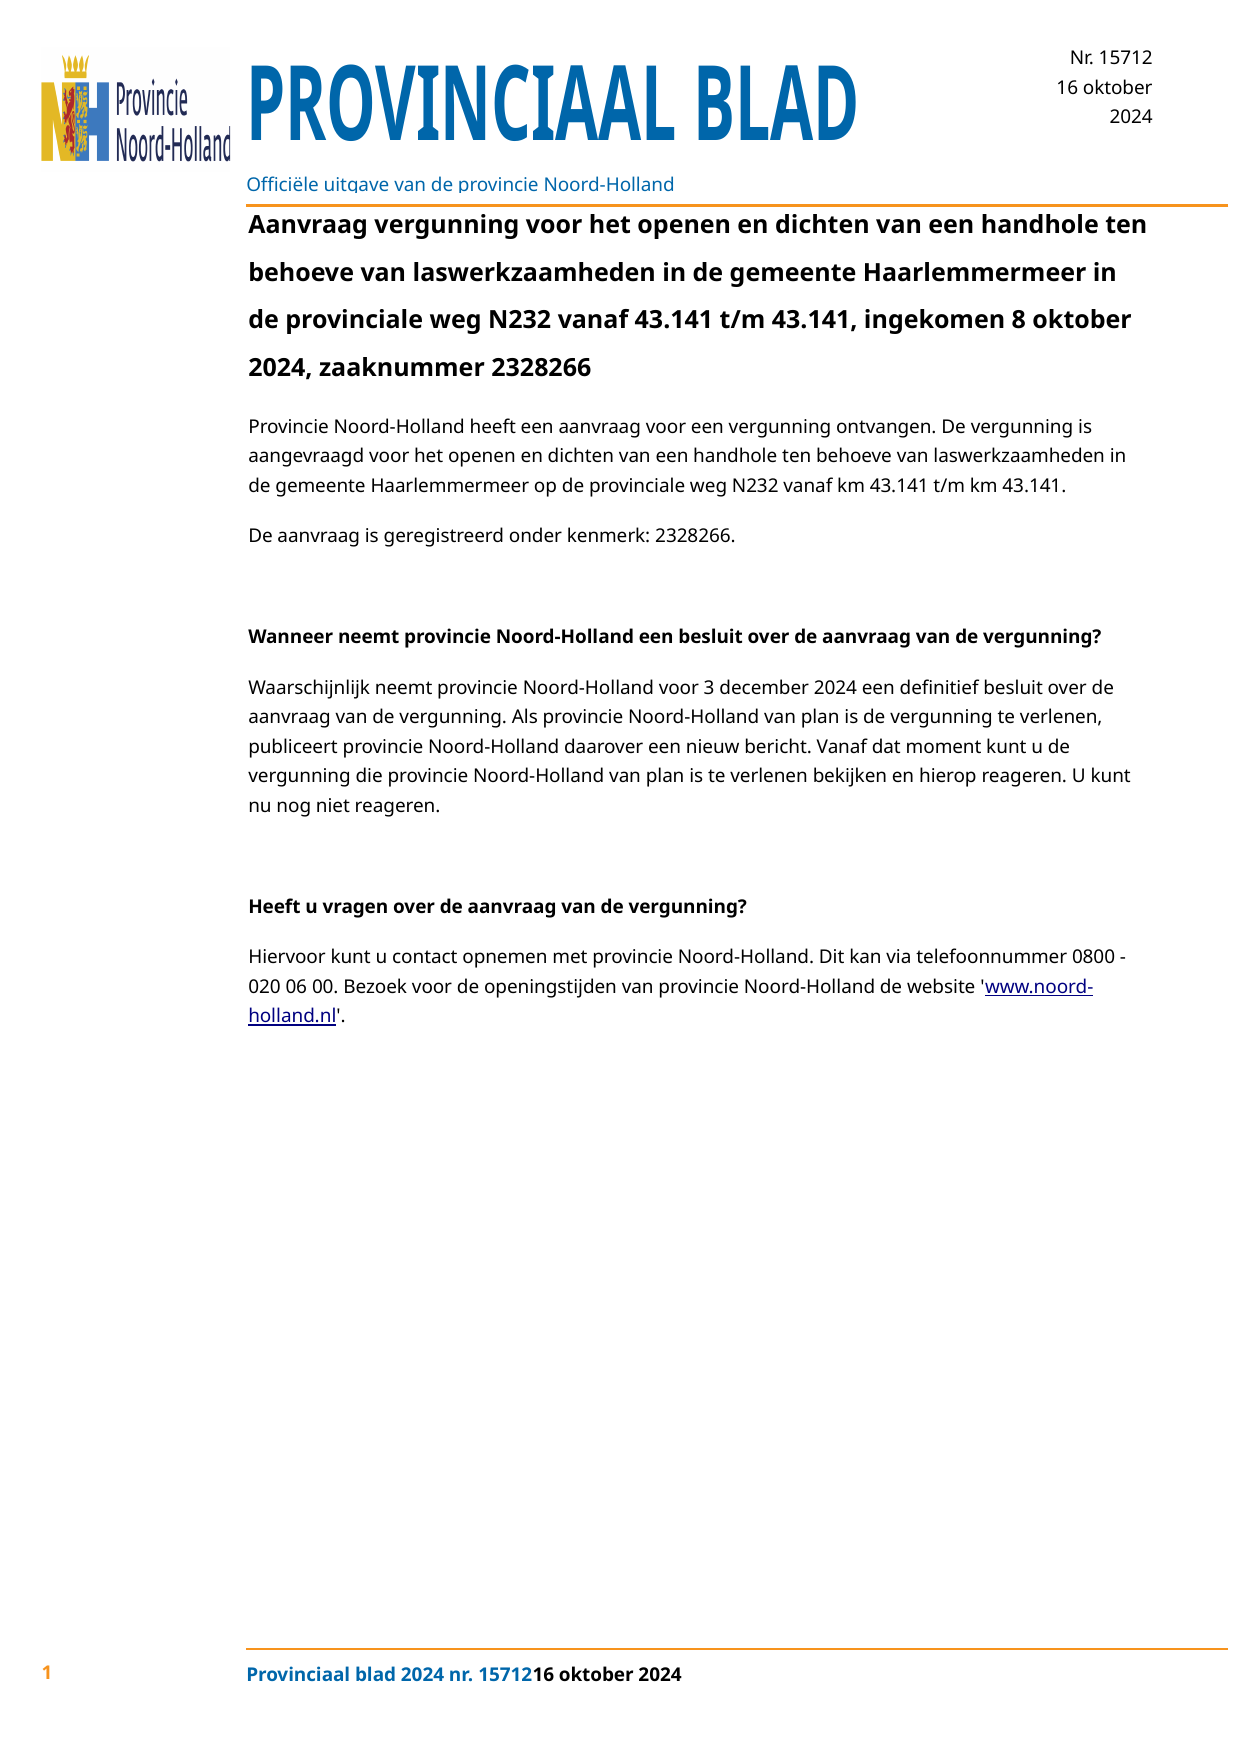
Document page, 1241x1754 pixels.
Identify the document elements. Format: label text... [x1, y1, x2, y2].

text Wanneer neemt provincie Noord-Holland een besluit over de aanvraag van de vergunning? [248, 623, 1152, 649]
text De aanvraag is geregistreerd onder kenmerk: 2328266. [248, 523, 1152, 548]
text Aanvraag vergunning voor het openen en dichten van een handhole ten behoeve van laswerkzaamheden in de gemeente Haarlemmermeer in de provinciale weg N232 vanaf 43.141 t/m 43.141, ingekomen 8 oktober 2024, zaaknummer 2328266 [248, 207, 1152, 384]
text Waarschijnlijk neemt provincie Noord-Holland voor 3 december 2024 een definitief besluit over de aanvraag van de vergunning. Als provincie Noord-Holland van plan is de vergunning te verlenen, publiceert provincie Noord-Holland daarover een nieuw bericht. Vanaf dat moment kunt u de vergunning die provincie Noord-Holland van plan is te verlenen bekijken en hierop reageren. U kunt nu nog niet reageren. [248, 674, 1152, 818]
text Heeft u vragen over de aanvraag van de vergunning? [248, 893, 1152, 919]
text Hiervoor kunt u contact opnemen met provincie Noord-Holland. Dit kan via telefoonnummer 0800 - 020 06 00. Bezoek voor de openingstijden van provincie Noord-Holland de website 'www.noord-holland.nl'. [248, 943, 1152, 1028]
picture [41, 47, 231, 172]
text Provincie Noord-Holland heeft een aanvraag voor een vergunning ontvangen. De vergunning is aangevraagd voor het openen en dichten van een handhole ten behoeve van laswerkzaamheden in de gemeente Haarlemmermeer op de provinciale weg N232 vanaf km 43.141 t/m km 43.141. [248, 413, 1152, 498]
